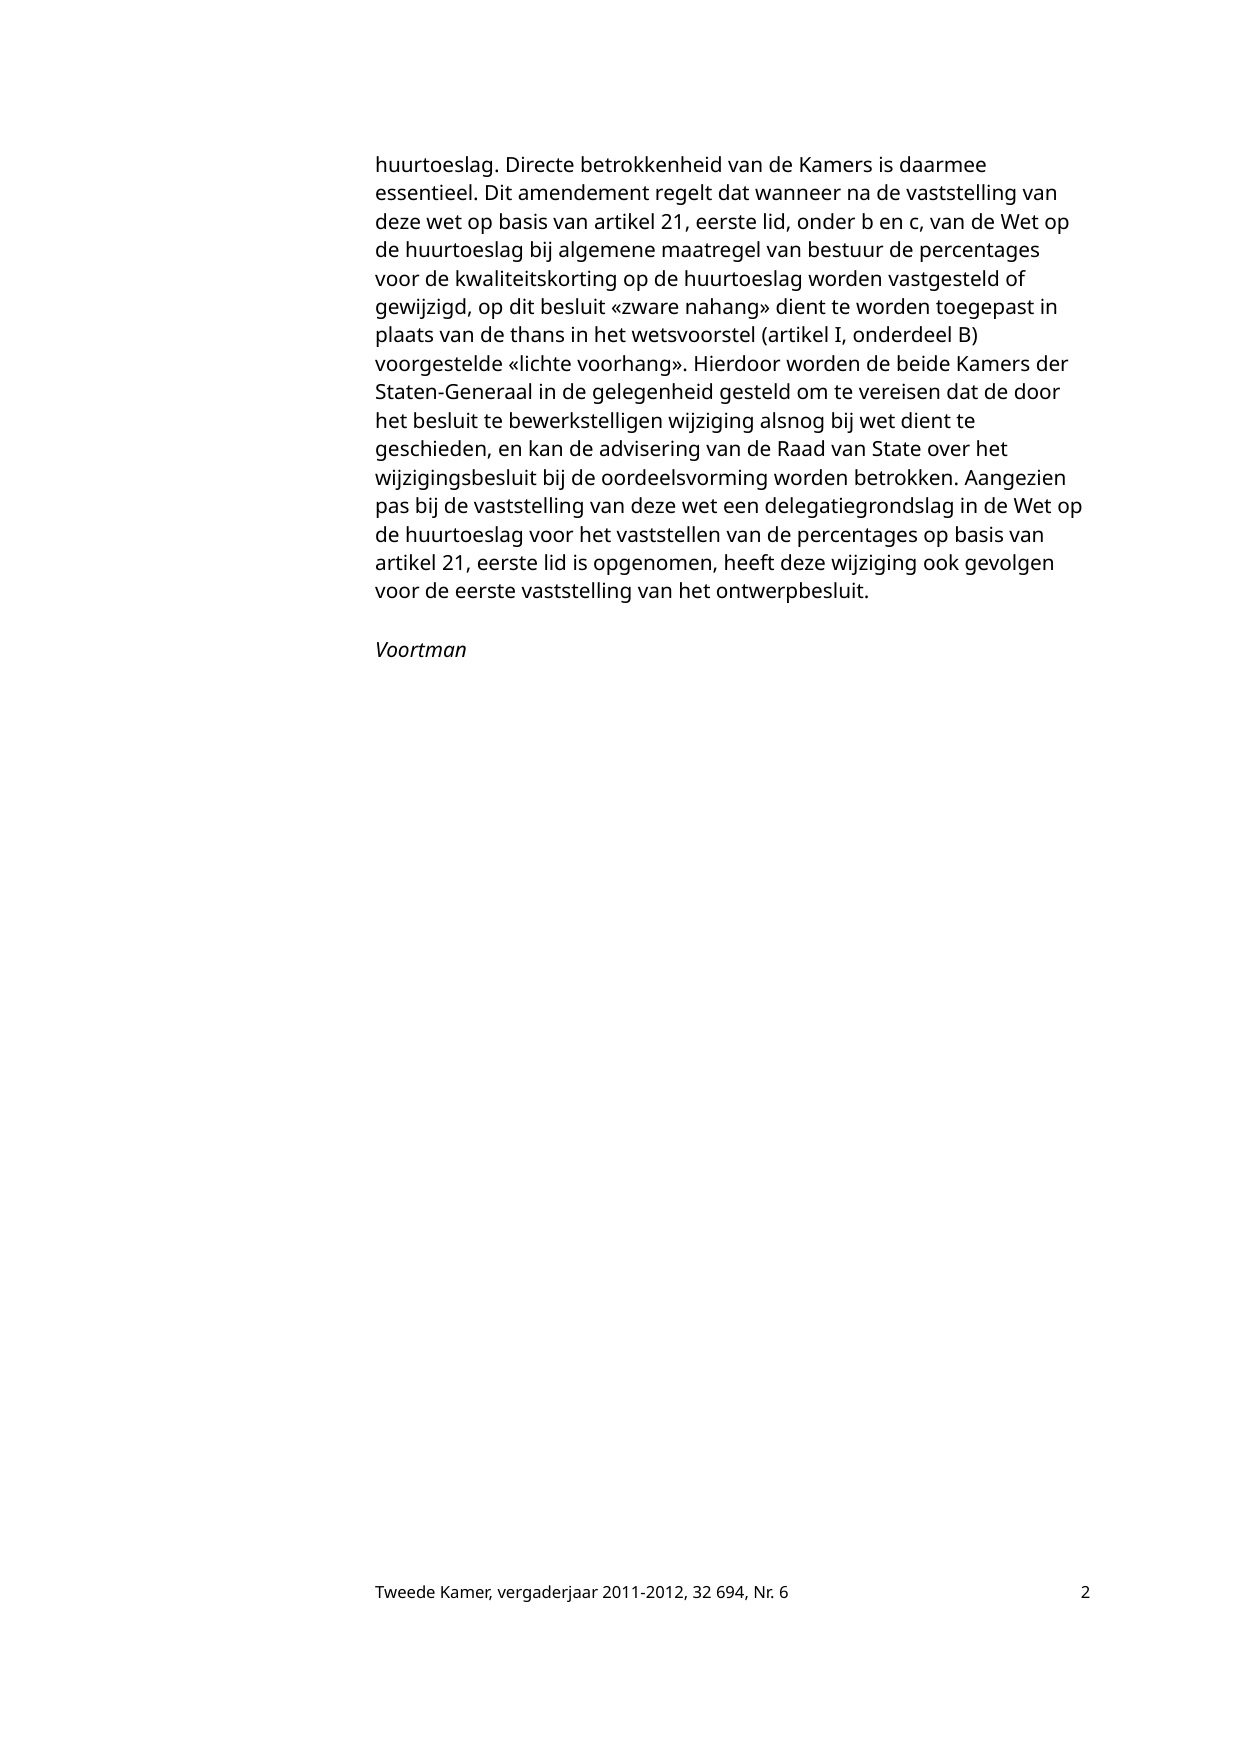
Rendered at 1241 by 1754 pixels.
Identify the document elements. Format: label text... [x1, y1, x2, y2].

text huurtoeslag. Directe betrokkenheid van de Kamers is daarmee essentieel. Dit amendement regelt dat wanneer na de vaststelling van deze wet op basis van artikel 21, eerste lid, onder b en c, van de Wet op de huurtoeslag bij algemene maatregel van bestuur de percentages voor de kwaliteitskorting op de huurtoeslag worden vastgesteld of gewijzigd, op dit besluit «zware nahang» dient te worden toegepast in plaats van de thans in het wetsvoorstel (artikel I, onderdeel B) voorgestelde «lichte voorhang». Hierdoor worden de beide Kamers der Staten-Generaal in de gelegenheid gesteld om te vereisen dat de door het besluit te bewerkstelligen wijziging alsnog bij wet dient te geschieden, en kan de advisering van de Raad van State over het wijzigingsbesluit bij de oordeelsvorming worden betrokken. Aangezien pas bij de vaststelling van deze wet een delegatiegrondslag in de Wet op de huurtoeslag voor het vaststellen van de percentages op basis van artikel 21, eerste lid is opgenomen, heeft deze wijziging ook gevolgen voor de eerste vaststelling van het ontwerpbesluit. [375, 150, 1090, 605]
text Voortman [375, 635, 1090, 663]
